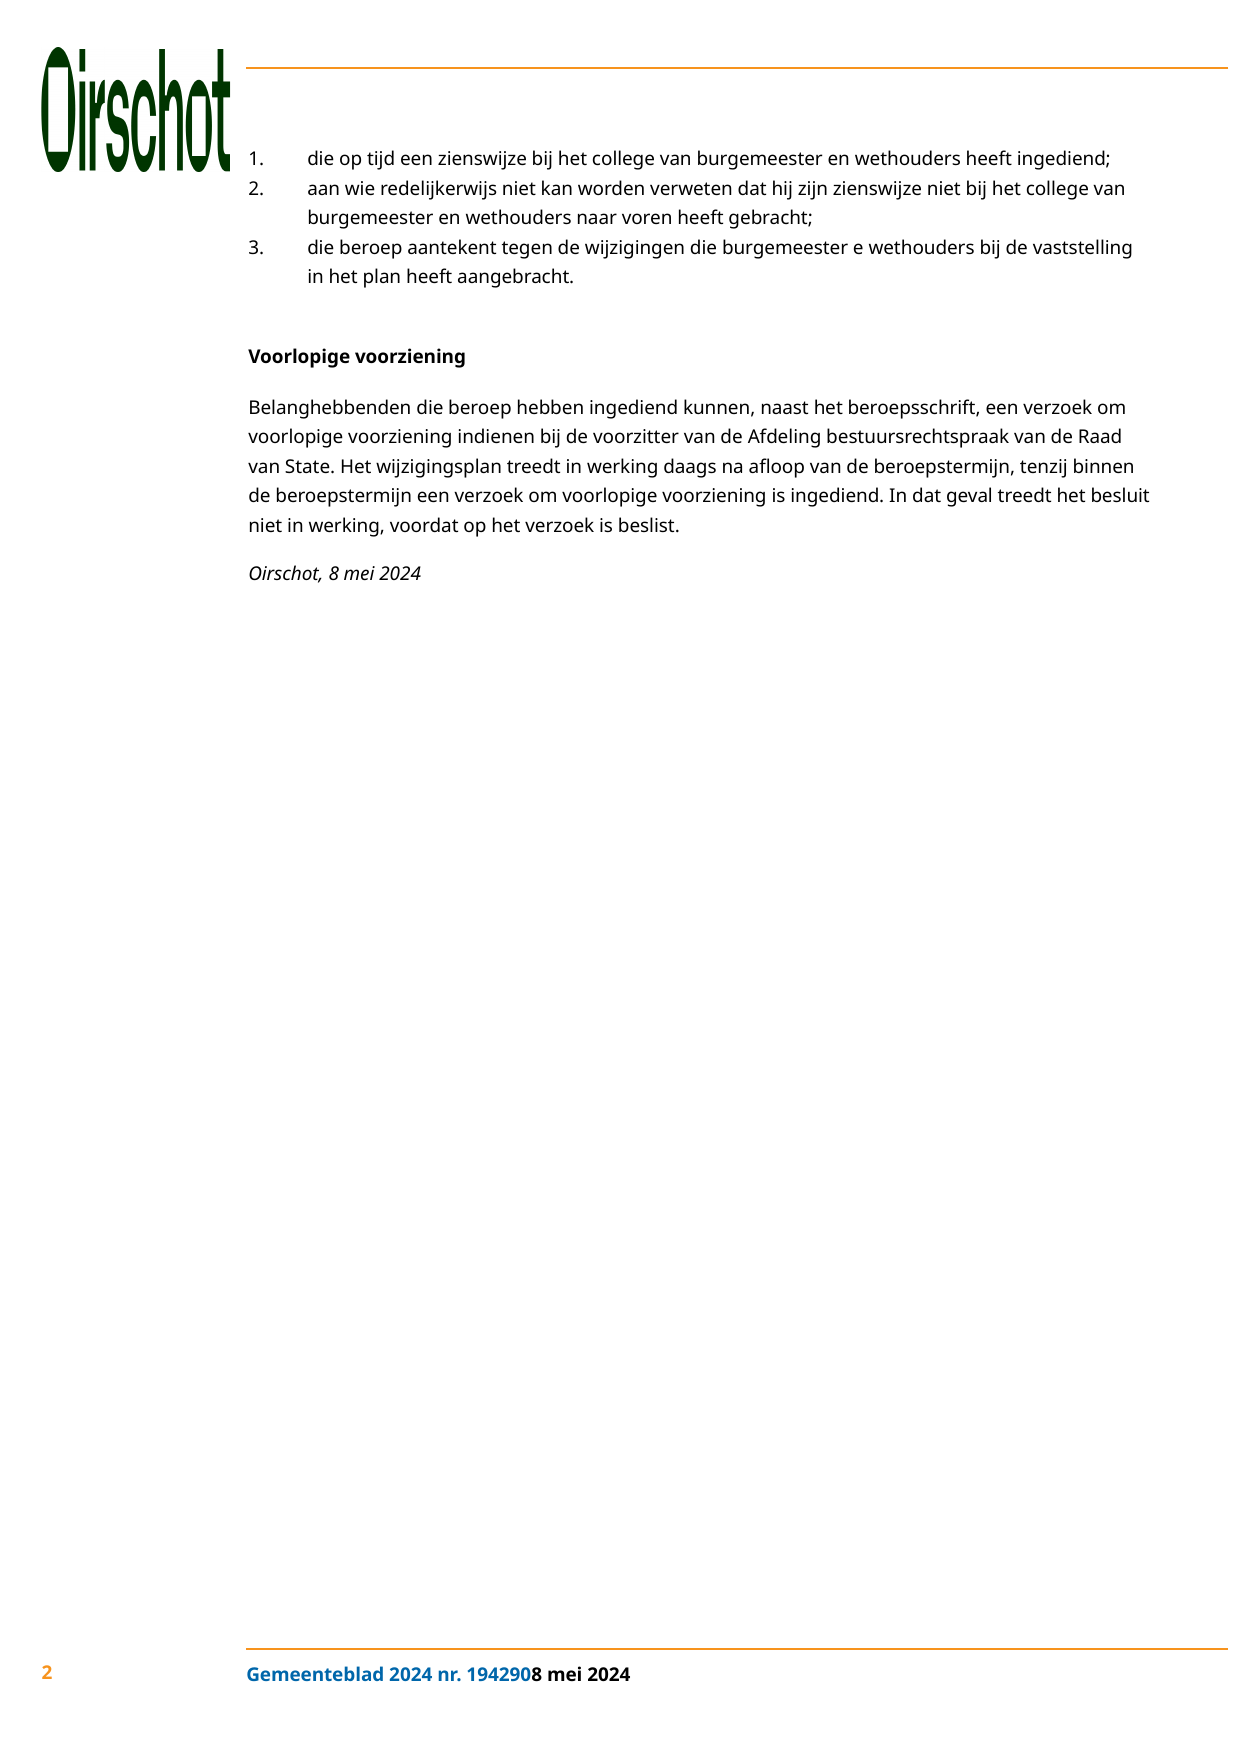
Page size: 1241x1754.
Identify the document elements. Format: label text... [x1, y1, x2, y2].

text Oirschot, 8 mei 2024 [248, 560, 1152, 586]
list die op tijd een zienswijze bij het college van burgemeester en wethouders heeft ingediend; [248, 145, 1152, 171]
list aan wie redelijkerwijs niet kan worden verweten dat hij zijn zienswijze niet bij het college van burgemeester en wethouders naar voren heeft gebracht; [248, 175, 1152, 230]
text Voorlopige voorziening [248, 343, 1152, 369]
text Belanghebbenden die beroep hebben ingediend kunnen, naast het beroepsschrift, een verzoek om voorlopige voorziening indienen bij de voorzitter van de Afdeling bestuursrechtspraak van de Raad van State. Het wijzigingsplan treedt in werking daags na afloop van de beroepstermijn, tenzij binnen de beroepstermijn een verzoek om voorlopige voorziening is ingediend. In dat geval treedt het besluit niet in werking, voordat op het verzoek is beslist. [248, 394, 1152, 538]
list die beroep aantekent tegen de wijzigingen die burgemeester e wethouders bij de vaststelling in het plan heeft aangebracht. [248, 234, 1152, 289]
picture [41, 47, 231, 172]
